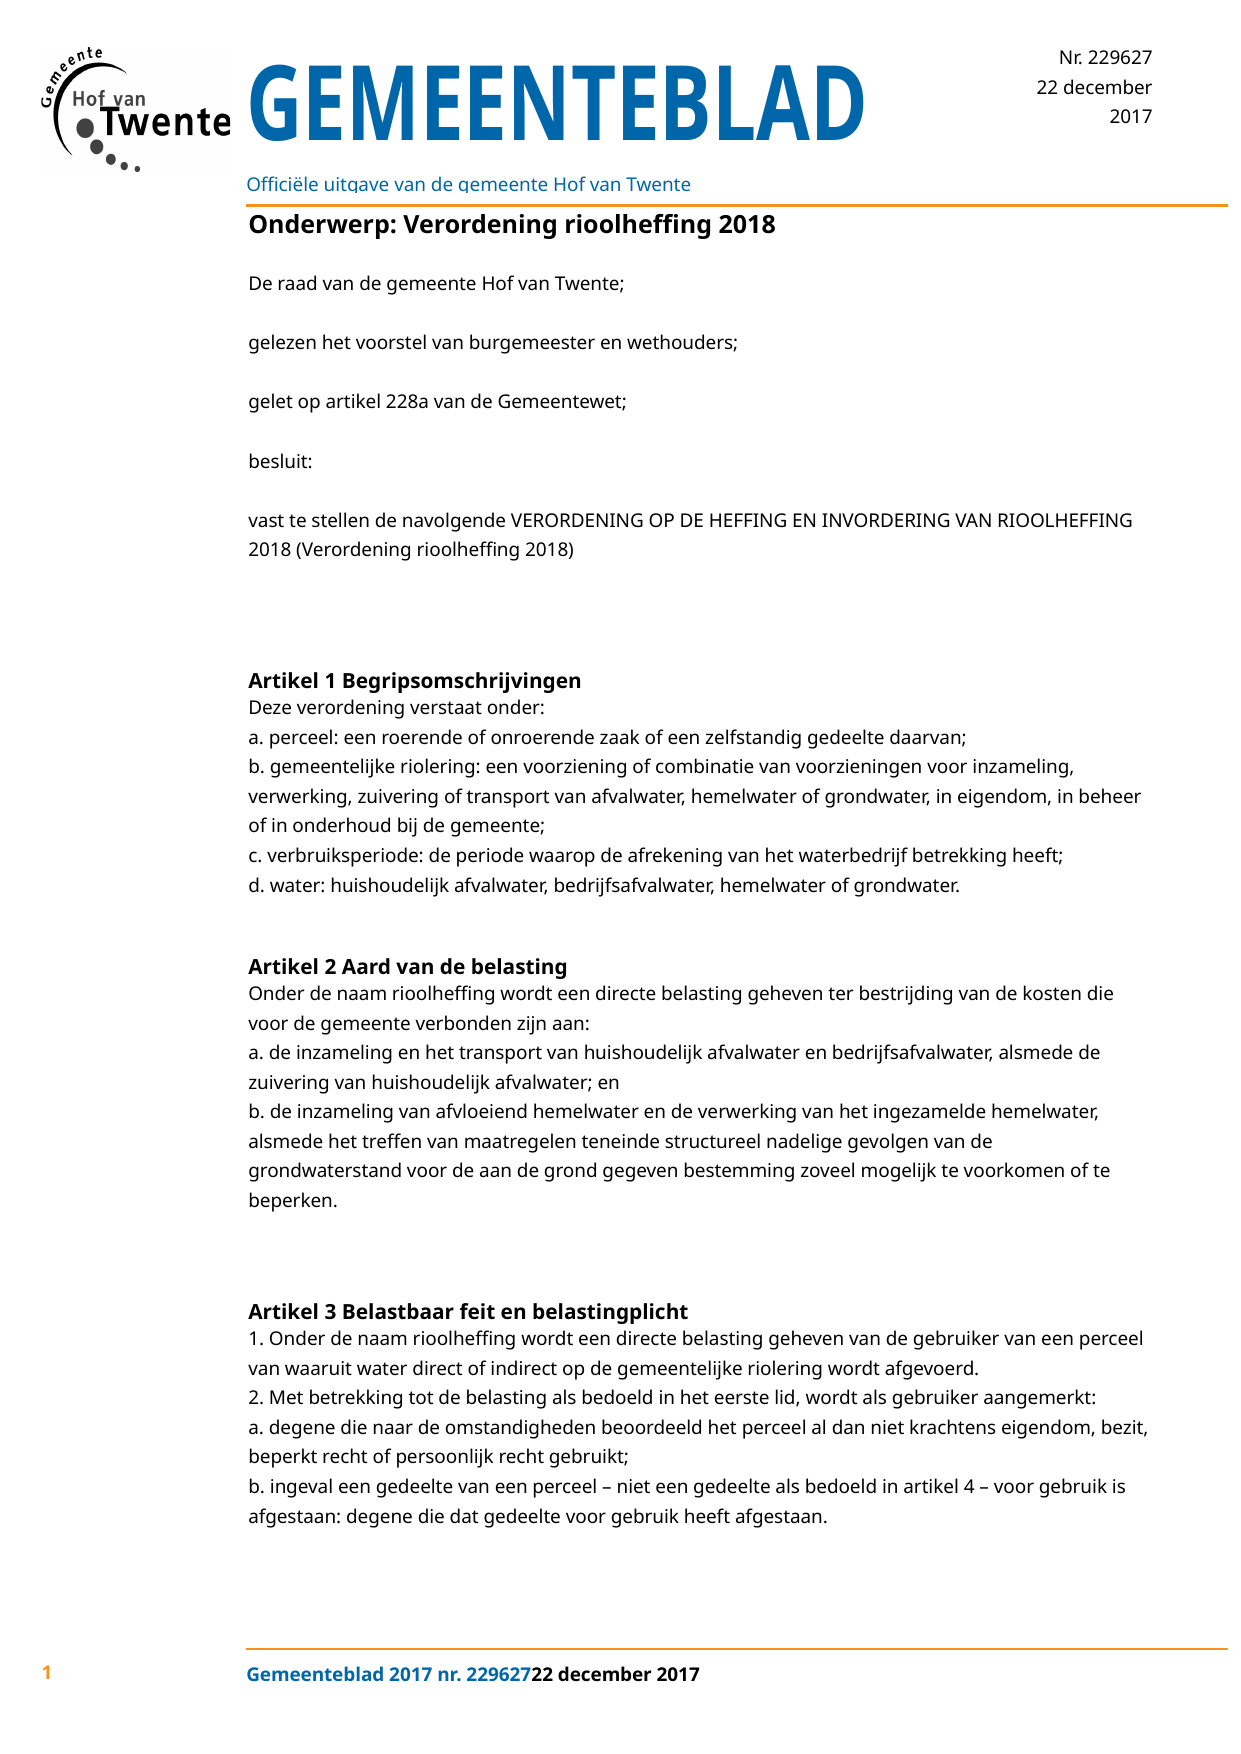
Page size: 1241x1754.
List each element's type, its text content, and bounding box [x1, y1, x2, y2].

text d. water: huishoudelijk afvalwater, bedrijfsafvalwater, hemelwater of grondwater. [248, 872, 1152, 897]
text b. ingeval een gedeelte van een perceel – niet een gedeelte als bedoeld in artikel 4 – voor gebruik is afgestaan: degene die dat gedeelte voor gebruik heeft afgestaan. [248, 1473, 1152, 1528]
text b. de inzameling van afvloeiend hemelwater en de verwerking van het ingezamelde hemelwater, alsmede het treffen van maatregelen teneinde structureel nadelige gevolgen van de grondwaterstand voor de aan de grond gegeven bestemming zoveel mogelijk te voorkomen of te beperken. [248, 1098, 1152, 1213]
text a. perceel: een roerende of onroerende zaak of een zelfstandig gedeelte daarvan; [248, 724, 1152, 749]
text Artikel 2 Aard van de belasting [248, 952, 1152, 980]
text b. gemeentelijke riolering: een voorziening of combinatie van voorzieningen voor inzameling, verwerking, zuivering of transport van afvalwater, hemelwater of grondwater, in eigendom, in beheer of in onderhoud bij de gemeente; [248, 753, 1152, 838]
text gelet op artikel 228a van de Gemeentewet; [248, 389, 1152, 414]
text Artikel 3 Belastbaar feit en belastingplicht [248, 1297, 1152, 1325]
text Onder de naam rioolheffing wordt een directe belasting geheven ter bestrijding van de kosten die voor de gemeente verbonden zijn aan: [248, 980, 1152, 1036]
text Artikel 1 Begripsomschrijvingen [248, 666, 1152, 694]
text Deze verordening verstaat onder: [248, 694, 1152, 720]
text a. degene die naar de omstandigheden beoordeeld het perceel al dan niet krachtens eigendom, bezit, beperkt recht of persoonlijk recht gebruikt; [248, 1414, 1152, 1469]
text De raad van de gemeente Hof van Twente; [248, 270, 1152, 296]
text besluit: [248, 448, 1152, 473]
text Onderwerp: Verordening rioolheffing 2018 [248, 207, 1152, 241]
text 1. Onder de naam rioolheffing wordt een directe belasting geheven van de gebruiker van een perceel van waaruit water direct of indirect op de gemeentelijke riolering wordt afgevoerd. [248, 1325, 1152, 1381]
text vast te stellen de navolgende VERORDENING OP DE HEFFING EN INVORDERING VAN RIOOLHEFFING 2018 (Verordening rioolheffing 2018) [248, 507, 1152, 562]
text c. verbruiksperiode: de periode waarop de afrekening van het waterbedrijf betrekking heeft; [248, 842, 1152, 868]
picture [41, 47, 231, 172]
text 2. Met betrekking tot de belasting als bedoeld in het eerste lid, wordt als gebruiker aangemerkt: [248, 1384, 1152, 1410]
text gelezen het voorstel van burgemeester en wethouders; [248, 329, 1152, 355]
text a. de inzameling en het transport van huishoudelijk afvalwater en bedrijfsafvalwater, alsmede de zuivering van huishoudelijk afvalwater; en [248, 1039, 1152, 1095]
